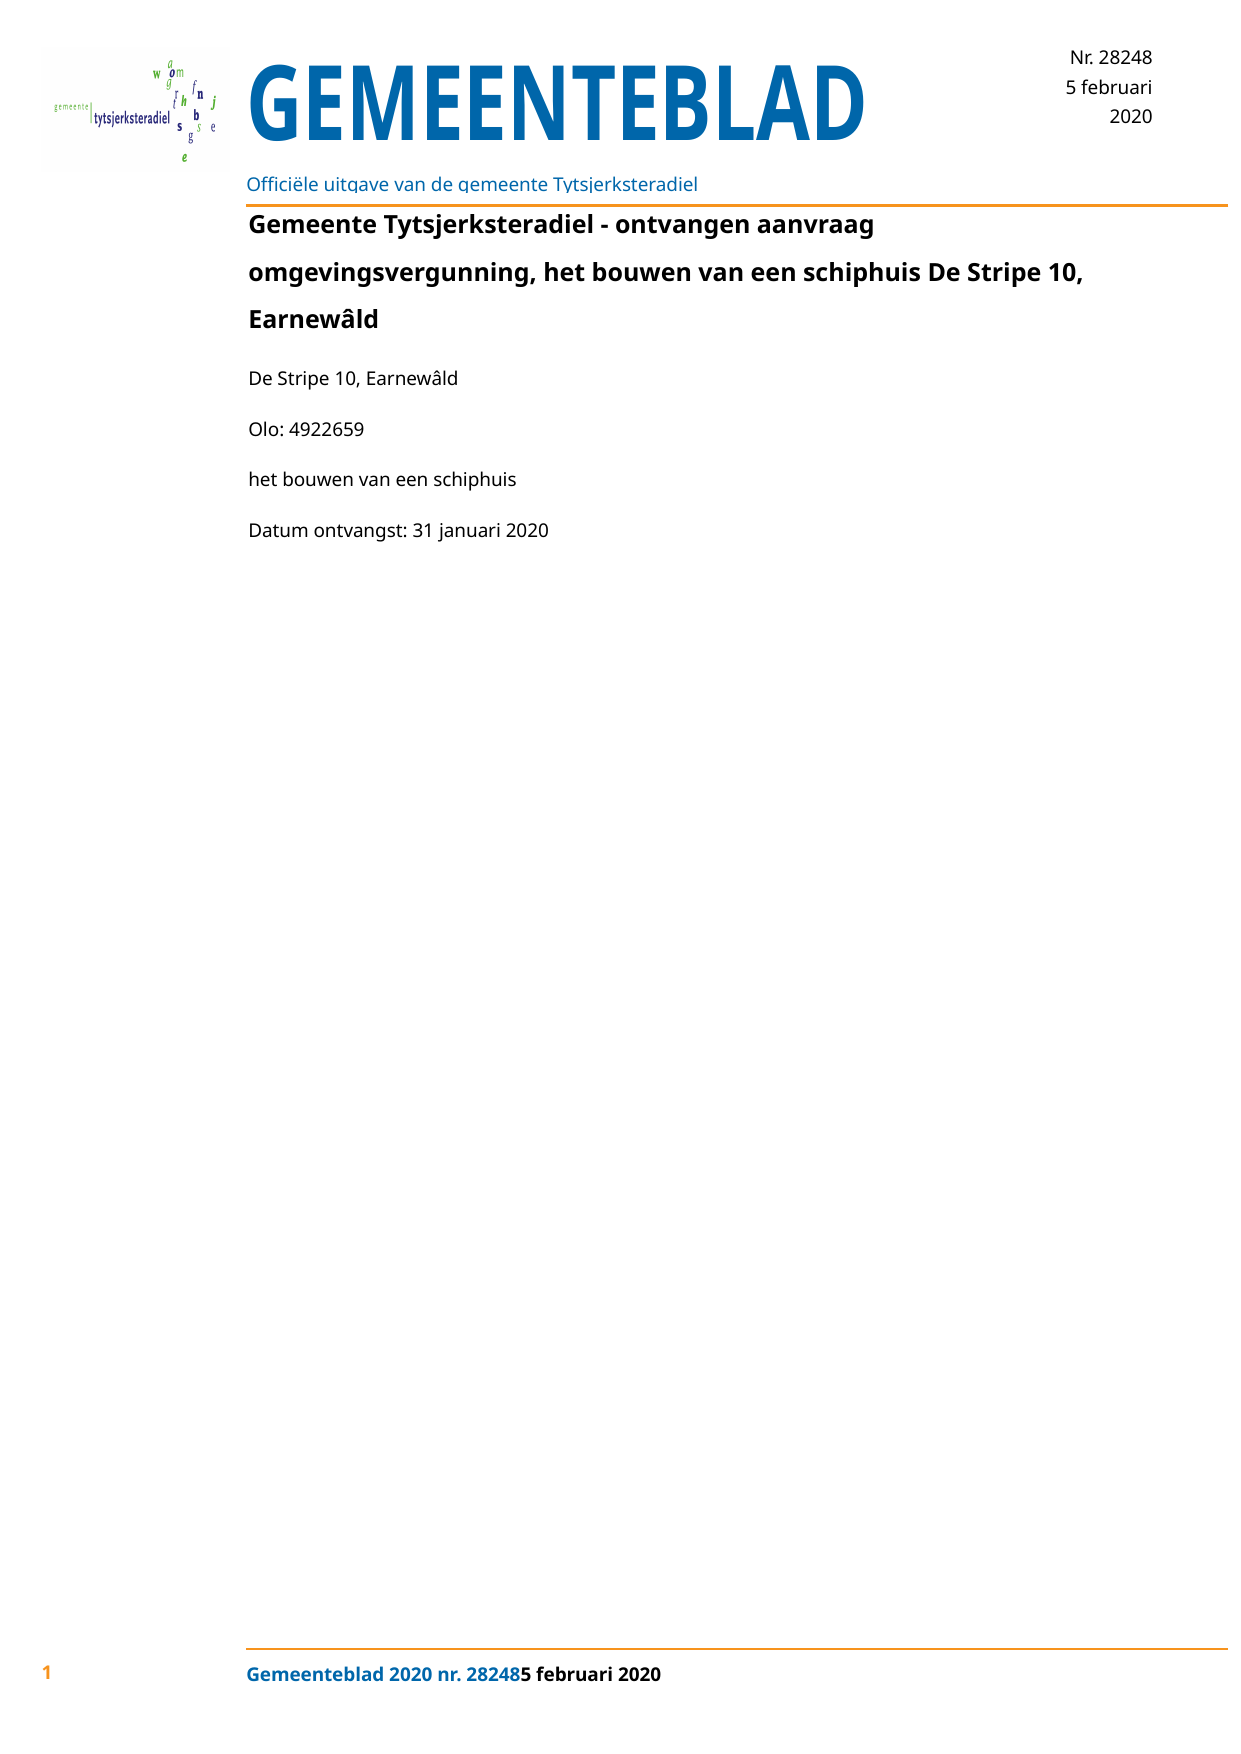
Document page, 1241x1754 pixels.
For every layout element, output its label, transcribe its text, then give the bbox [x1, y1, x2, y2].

text De Stripe 10, Earnewâld [248, 366, 1152, 391]
text Datum ontvangst: 31 januari 2020 [248, 517, 1152, 542]
picture [41, 47, 231, 172]
text Gemeente Tytsjerksteradiel - ontvangen aanvraag omgevingsvergunning, het bouwen van een schiphuis De Stripe 10, Earnewâld [248, 207, 1152, 336]
text Olo: 4922659 [248, 416, 1152, 442]
text het bouwen van een schiphuis [248, 466, 1152, 492]
